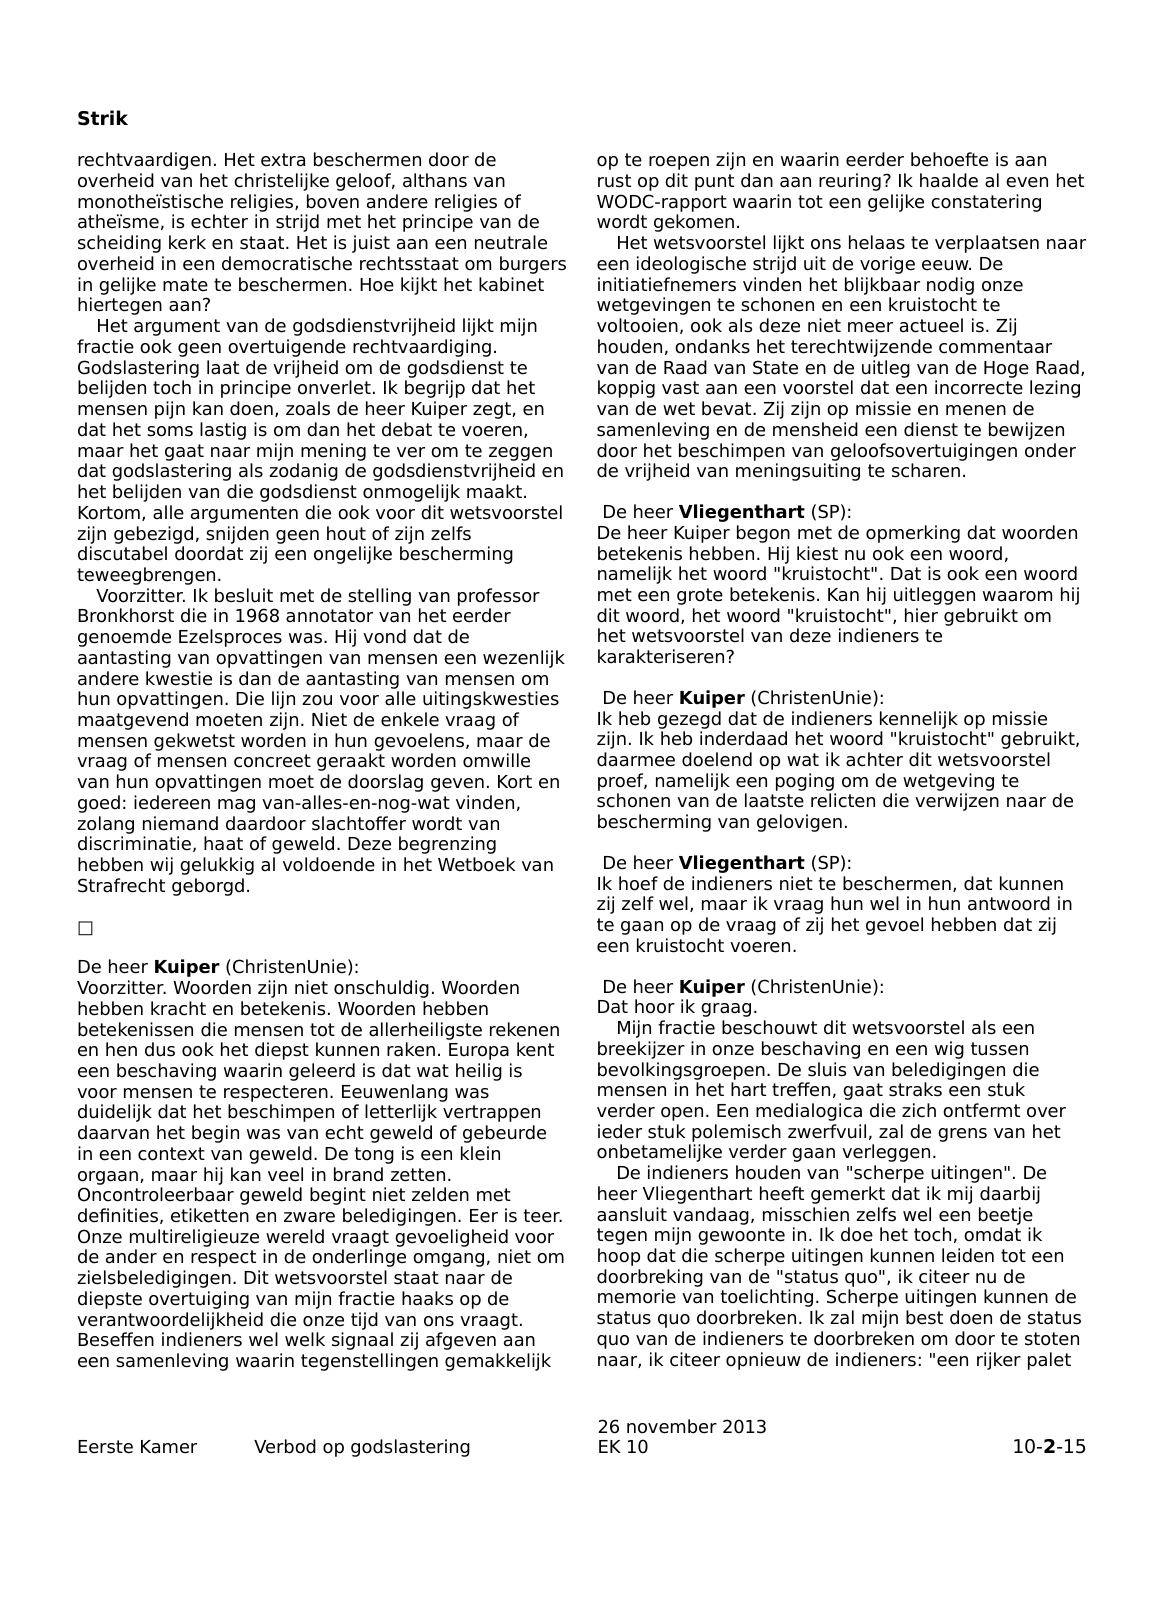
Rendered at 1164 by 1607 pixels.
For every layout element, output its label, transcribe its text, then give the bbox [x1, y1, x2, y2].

text Voorzitter. Woorden zijn niet onschuldig. Woorden hebben kracht en betekenis. Woorden hebben betekenissen die mensen tot de allerheiligste rekenen en hen dus ook het diepst kunnen raken. Europa kent een beschaving waarin geleerd is dat wat heilig is voor mensen te respecteren. Eeuwenlang was duidelijk dat het beschimpen of letterlijk vertrappen daarvan het begin was van echt geweld of gebeurde in een context van geweld. De tong is een klein orgaan, maar hij kan veel in brand zetten. Oncontroleerbaar geweld begint niet zelden met definities, etiketten en zware beledigingen. Eer is teer. Onze multireligieuze wereld vraagt gevoeligheid voor de ander en respect in de onderlinge omgang, niet om zielsbeledigingen. Dit wetsvoorstel staat naar de diepste overtuiging van mijn fractie haaks op de verantwoordelijkheid die onze tijd van ons vraagt. Beseffen indieners wel welk signaal zij afgeven aan een samenleving waarin tegenstellingen gemakkelijk [77, 978, 567, 1372]
text De heer Kuiper (ChristenUnie): [596, 688, 1087, 708]
text Het argument van de godsdienstvrijheid lijkt mijn fractie ook geen overtuigende rechtvaardiging. Godslastering laat de vrijheid om de godsdienst te belijden toch in principe onverlet. Ik begrijp dat het mensen pijn kan doen, zoals de heer Kuiper zegt, en dat het soms lastig is om dan het debat te voeren, maar het gaat naar mijn mening te ver om te zeggen dat godslastering als zodanig de godsdienstvrijheid en het belijden van die godsdienst onmogelijk maakt. Kortom, alle argumenten die ook voor dit wetsvoorstel zijn gebezigd, snijden geen hout of zijn zelfs discutabel doordat zij een ongelijke bescherming teweegbrengen. [77, 316, 567, 586]
text Ik hoef de indieners niet te beschermen, dat kunnen zij zelf wel, maar ik vraag hun wel in hun antwoord in te gaan op de vraag of zij het gevoel hebben dat zij een kruistocht voeren. [596, 873, 1087, 956]
text Voorzitter. Ik besluit met de stelling van professor Bronkhorst die in 1968 annotator van het eerder genoemde Ezelsproces was. Hij vond dat de aantasting van opvattingen van mensen een wezenlijk andere kwestie is dan de aantasting van mensen om hun opvattingen. Die lijn zou voor alle uitingskwesties maatgevend moeten zijn. Niet de enkele vraag of mensen gekwetst worden in hun gevoelens, maar de vraag of mensen concreet geraakt worden omwille van hun opvattingen moet de doorslag geven. Kort en goed: iedereen mag van-alles-en-nog-wat vinden, zolang niemand daardoor slachtoffer wordt van discriminatie, haat of geweld. Deze begrenzing hebben wij gelukkig al voldoende in het Wetboek van Strafrecht geborgd. [77, 586, 567, 896]
text Ik heb gezegd dat de indieners kennelijk op missie zijn. Ik heb inderdaad het woord "kruistocht" gebruikt, daarmee doelend op wat ik achter dit wetsvoorstel proef, namelijk een poging om de wetgeving te schonen van de laatste relicten die verwijzen naar de bescherming van gelovigen. [596, 708, 1087, 833]
text De heer Vliegenthart (SP): [596, 502, 1087, 523]
text Mijn fractie beschouwt dit wetsvoorstel als een breekijzer in onze beschaving en een wig tussen bevolkingsgroepen. De sluis van beledigingen die mensen in het hart treffen, gaat straks een stuk verder open. Een medialogica die zich ontfermt over ieder stuk polemisch zwerfvuil, zal de grens van het onbetamelijke verder gaan verleggen. [596, 1018, 1087, 1163]
text De heer Kuiper (ChristenUnie): [596, 976, 1087, 997]
text De indieners houden van "scherpe uitingen". De heer Vliegenthart heeft gemerkt dat ik mij daarbij aansluit vandaag, misschien zelfs wel een beetje tegen mijn gewoonte in. Ik doe het toch, omdat ik hoop dat die scherpe uitingen kunnen leiden tot een doorbreking van de "status quo", ik citeer nu de memorie van toelichting. Scherpe uitingen kunnen de status quo doorbreken. Ik zal mijn best doen de status quo van de indieners te doorbreken om door te stoten naar, ik citeer opnieuw de indieners: "een rijker palet [596, 1163, 1087, 1370]
text De heer Kuiper (ChristenUnie): [77, 957, 567, 978]
text Dat hoor ik graag. [596, 997, 1087, 1018]
text op te roepen zijn en waarin eerder behoefte is aan rust op dit punt dan aan reuring? Ik haalde al even het WODC-rapport waarin tot een gelijke constatering wordt gekomen. [596, 150, 1087, 233]
text Het wetsvoorstel lijkt ons helaas te verplaatsen naar een ideologische strijd uit de vorige eeuw. De initiatiefnemers vinden het blijkbaar nodig onze wetgevingen te schonen en een kruistocht te voltooien, ook als deze niet meer actueel is. Zij houden, ondanks het terechtwijzende commentaar van de Raad van State en de uitleg van de Hoge Raad, koppig vast aan een voorstel dat een incorrecte lezing van de wet bevat. Zij zijn op missie en menen de samenleving en de mensheid een dienst te bewijzen door het beschimpen van geloofsovertuigingen onder de vrijheid van meningsuiting te scharen. [596, 233, 1087, 482]
text □ [77, 916, 567, 937]
text De heer Vliegenthart (SP): [596, 853, 1087, 873]
text De heer Kuiper begon met de opmerking dat woorden betekenis hebben. Hij kiest nu ook een woord, namelijk het woord "kruistocht". Dat is ook een woord met een grote betekenis. Kan hij uitleggen waarom hij dit woord, het woord "kruistocht", hier gebruikt om het wetsvoorstel van deze indieners te karakteriseren? [596, 523, 1087, 668]
text rechtvaardigen. Het extra beschermen door de overheid van het christelijke geloof, althans van monotheïstische religies, boven andere religies of atheïsme, is echter in strijd met het principe van de scheiding kerk en staat. Het is juist aan een neutrale overheid in een democratische rechtsstaat om burgers in gelijke mate te beschermen. Hoe kijkt het kabinet hiertegen aan? [77, 150, 567, 316]
